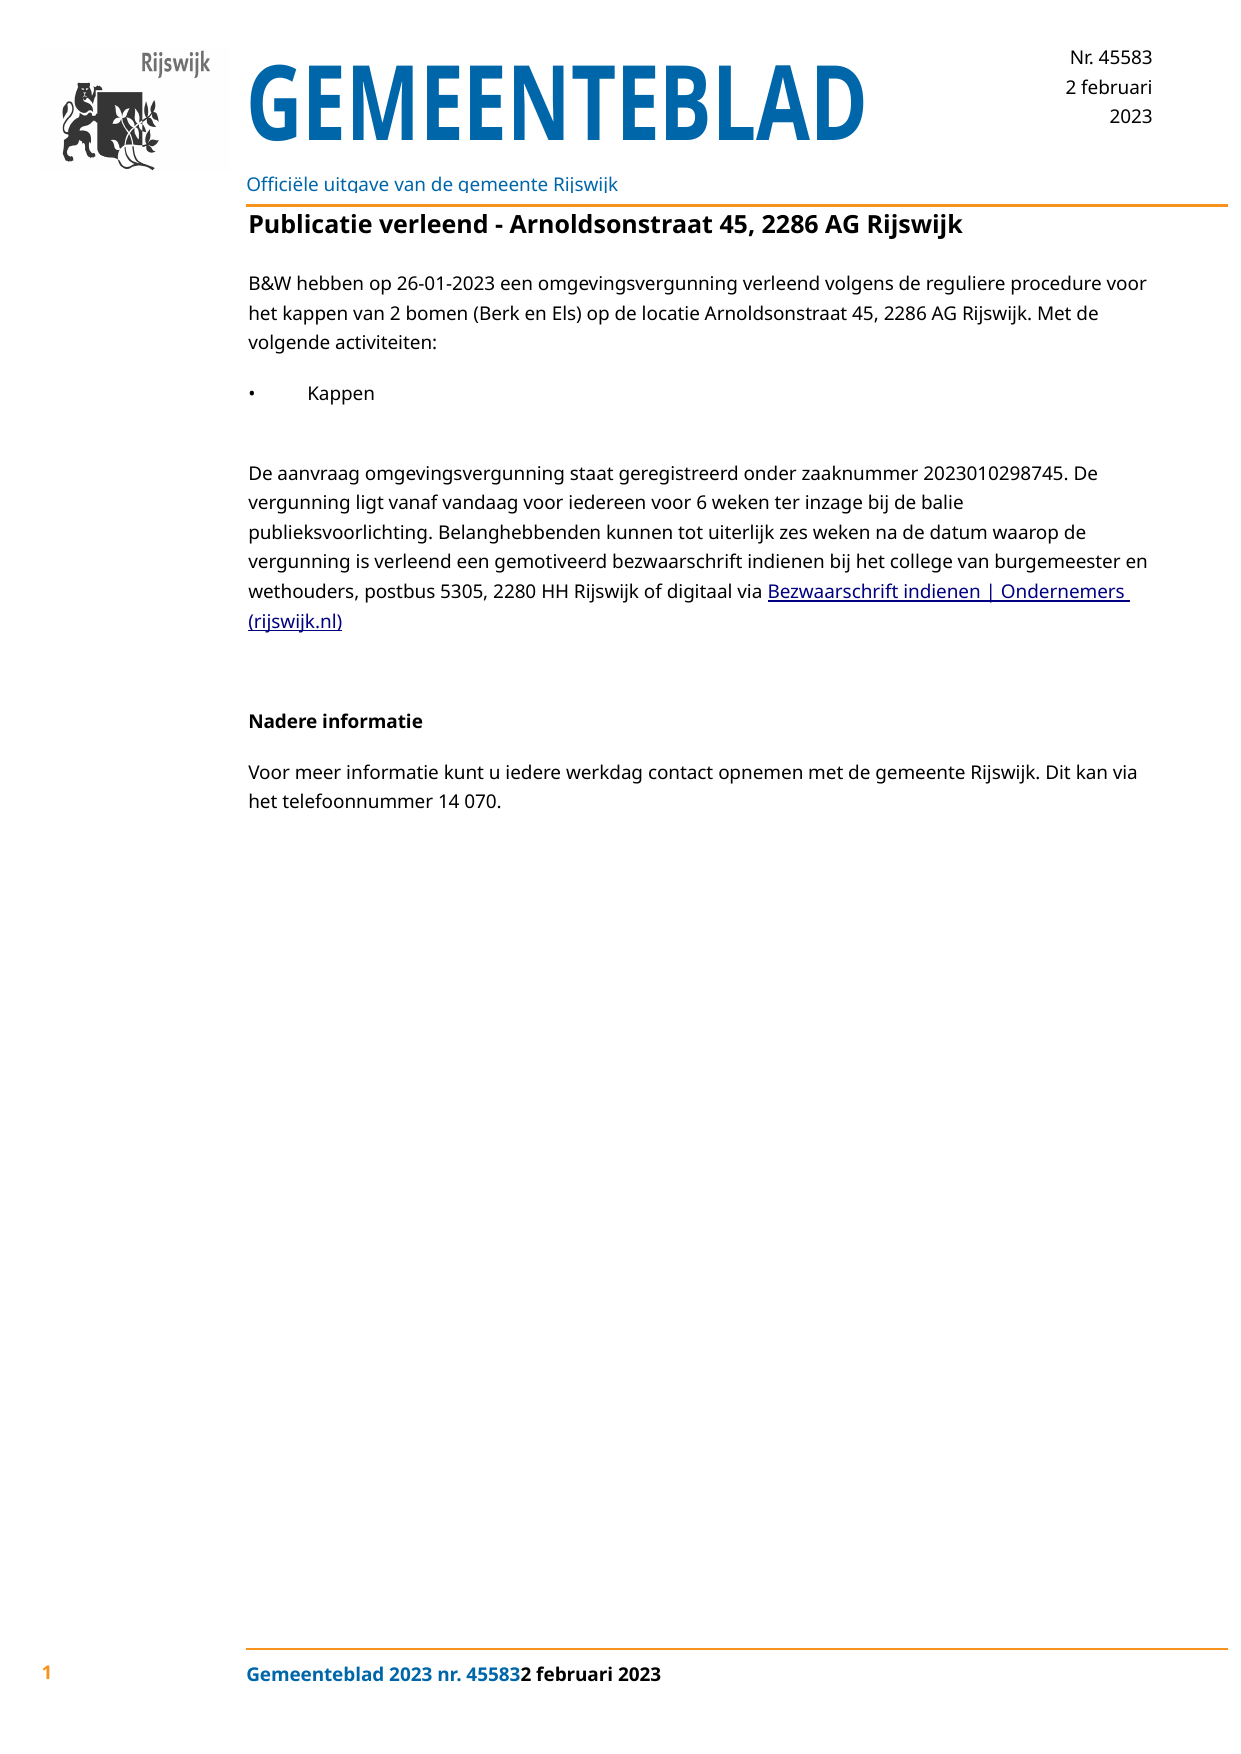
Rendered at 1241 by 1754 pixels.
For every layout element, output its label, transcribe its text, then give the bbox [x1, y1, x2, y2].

text De aanvraag omgevingsvergunning staat geregistreerd onder zaaknummer 2023010298745. De vergunning ligt vanaf vandaag voor iedereen voor 6 weken ter inzage bij de balie publieksvoorlichting. Belanghebbenden kunnen tot uiterlijk zes weken na de datum waarop de vergunning is verleend een gemotiveerd bezwaarschrift indienen bij het college van burgemeester en wethouders, postbus 5305, 2280 HH Rijswijk of digitaal via Bezwaarschrift indienen | Ondernemers (rijswijk.nl) [248, 460, 1152, 633]
text Voor meer informatie kunt u iedere werkdag contact opnemen met de gemeente Rijswijk. Dit kan via het telefoonnummer 14 070. [248, 759, 1152, 814]
text Publicatie verleend - Arnoldsonstraat 45, 2286 AG Rijswijk [248, 207, 1152, 241]
picture [41, 47, 231, 172]
text Nadere informatie [248, 709, 1152, 734]
list Kappen [248, 380, 1152, 406]
text B&W hebben op 26-01-2023 een omgevingsvergunning verleend volgens de reguliere procedure voor het kappen van 2 bomen (Berk en Els) op de locatie Arnoldsonstraat 45, 2286 AG Rijswijk. Met de volgende activiteiten: [248, 270, 1152, 355]
